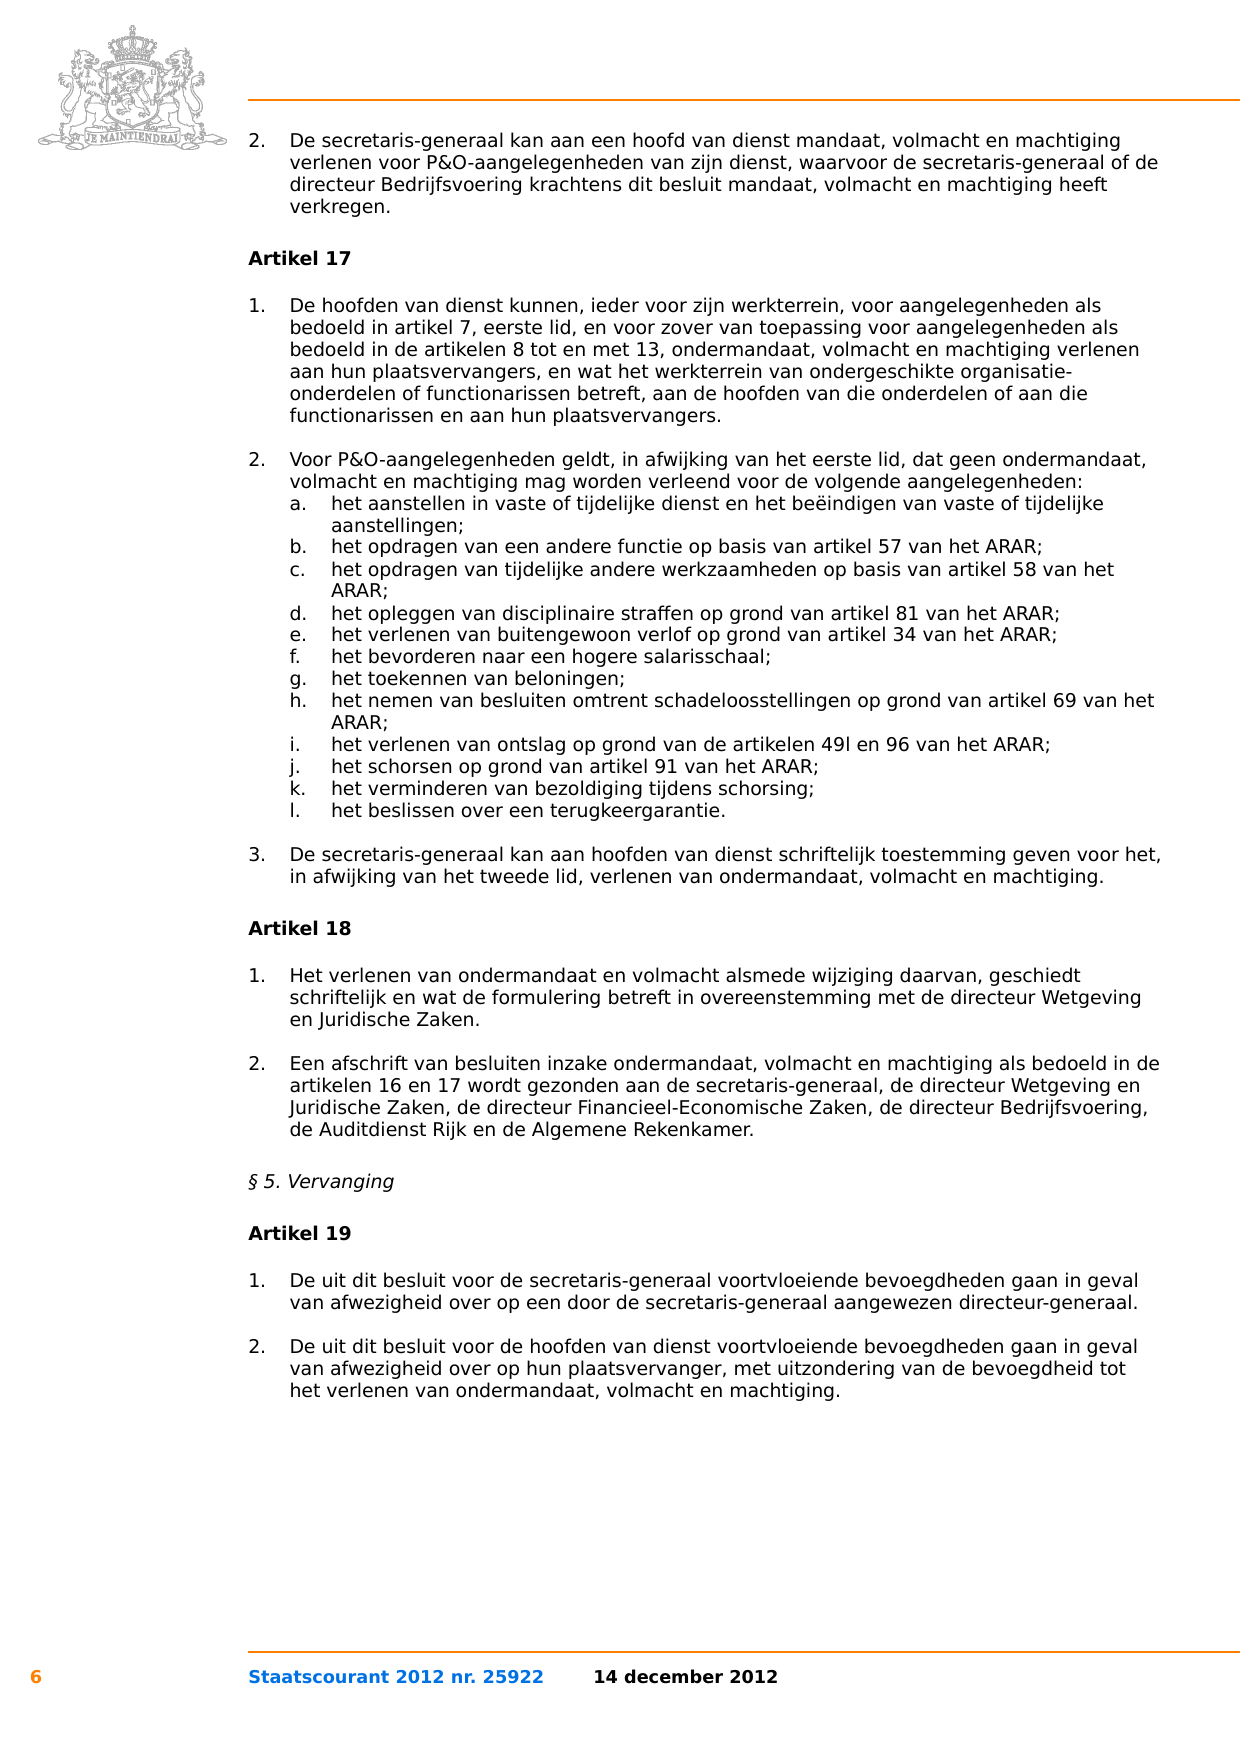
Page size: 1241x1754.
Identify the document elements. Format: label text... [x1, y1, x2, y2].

subtitle § 5. Vervanging [248, 1171, 1163, 1193]
text d. het opleggen van disciplinaire straffen op grond van artikel 81 van het ARAR; [289, 602, 1163, 624]
text 2. De uit dit besluit voor de hoofden van dienst voortvloeiende bevoegdheden gaan in geval van afwezigheid over op hun plaatsvervanger, met uitzondering van de bevoegdheid tot het verlenen van ondermandaat, volmacht en machtiging. [248, 1336, 1163, 1401]
text a. het aanstellen in vaste of tijdelijke dienst en het beëindigen van vaste of tijdelijke aanstellingen; [289, 492, 1163, 536]
text h. het nemen van besluiten omtrent schadeloosstellingen op grond van artikel 69 van het ARAR; [289, 690, 1163, 734]
text i. het verlenen van ontslag op grond van de artikelen 49l en 96 van het ARAR; [289, 734, 1163, 756]
text e. het verlenen van buitengewoon verlof op grond van artikel 34 van het ARAR; [289, 624, 1163, 646]
text b. het opdragen van een andere functie op basis van artikel 57 van het ARAR; [289, 536, 1163, 558]
text 2. Een afschrift van besluiten inzake ondermandaat, volmacht en machtiging als bedoeld in de artikelen 16 en 17 wordt gezonden aan de secretaris-generaal, de directeur Wetgeving en Juridische Zaken, de directeur Financieel-Economische Zaken, de directeur Bedrijfsvoering, de Auditdienst Rijk en de Algemene Rekenkamer. [248, 1053, 1163, 1141]
subtitle Artikel 18 [248, 918, 1163, 940]
text l. het beslissen over een terugkeergarantie. [289, 800, 1163, 822]
subtitle Artikel 19 [248, 1223, 1163, 1245]
text 1. Het verlenen van ondermandaat en volmacht alsmede wijziging daarvan, geschiedt schriftelijk en wat de formulering betreft in overeenstemming met de directeur Wetgeving en Juridische Zaken. [248, 965, 1163, 1031]
text 1. De hoofden van dienst kunnen, ieder voor zijn werkterrein, voor aangelegenheden als bedoeld in artikel 7, eerste lid, en voor zover van toepassing voor aangelegenheden als bedoeld in de artikelen 8 tot en met 13, ondermandaat, volmacht en machtiging verlenen aan hun plaatsvervangers, en wat het werkterrein van ondergeschikte organisatie-onderdelen of functionarissen betreft, aan de hoofden van die onderdelen of aan die functionarissen en aan hun plaatsvervangers. [248, 295, 1163, 427]
text 3. De secretaris-generaal kan aan hoofden van dienst schriftelijk toestemming geven voor het, in afwijking van het tweede lid, verlenen van ondermandaat, volmacht en machtiging. [248, 844, 1163, 888]
text 2. Voor P&O-aangelegenheden geldt, in afwijking van het eerste lid, dat geen ondermandaat, volmacht en machtiging mag worden verleend voor de volgende aangelegenheden: [248, 448, 1163, 492]
text c. het opdragen van tijdelijke andere werkzaamheden op basis van artikel 58 van het ARAR; [289, 558, 1163, 602]
subtitle Artikel 17 [248, 248, 1163, 270]
text 1. De uit dit besluit voor de secretaris-generaal voortvloeiende bevoegdheden gaan in geval van afwezigheid over op een door de secretaris-generaal aangewezen directeur-generaal. [248, 1270, 1163, 1314]
text k. het verminderen van bezoldiging tijdens schorsing; [289, 778, 1163, 800]
text g. het toekennen van beloningen; [289, 668, 1163, 690]
text j. het schorsen op grond van artikel 91 van het ARAR; [289, 756, 1163, 778]
text f. het bevorderen naar een hogere salarisschaal; [289, 646, 1163, 668]
picture [38, 25, 227, 150]
text 2. De secretaris-generaal kan aan een hoofd van dienst mandaat, volmacht en machtiging verlenen voor P&O-aangelegenheden van zijn dienst, waarvoor de secretaris-generaal of de directeur Bedrijfsvoering krachtens dit besluit mandaat, volmacht en machtiging heeft verkregen. [248, 130, 1163, 218]
